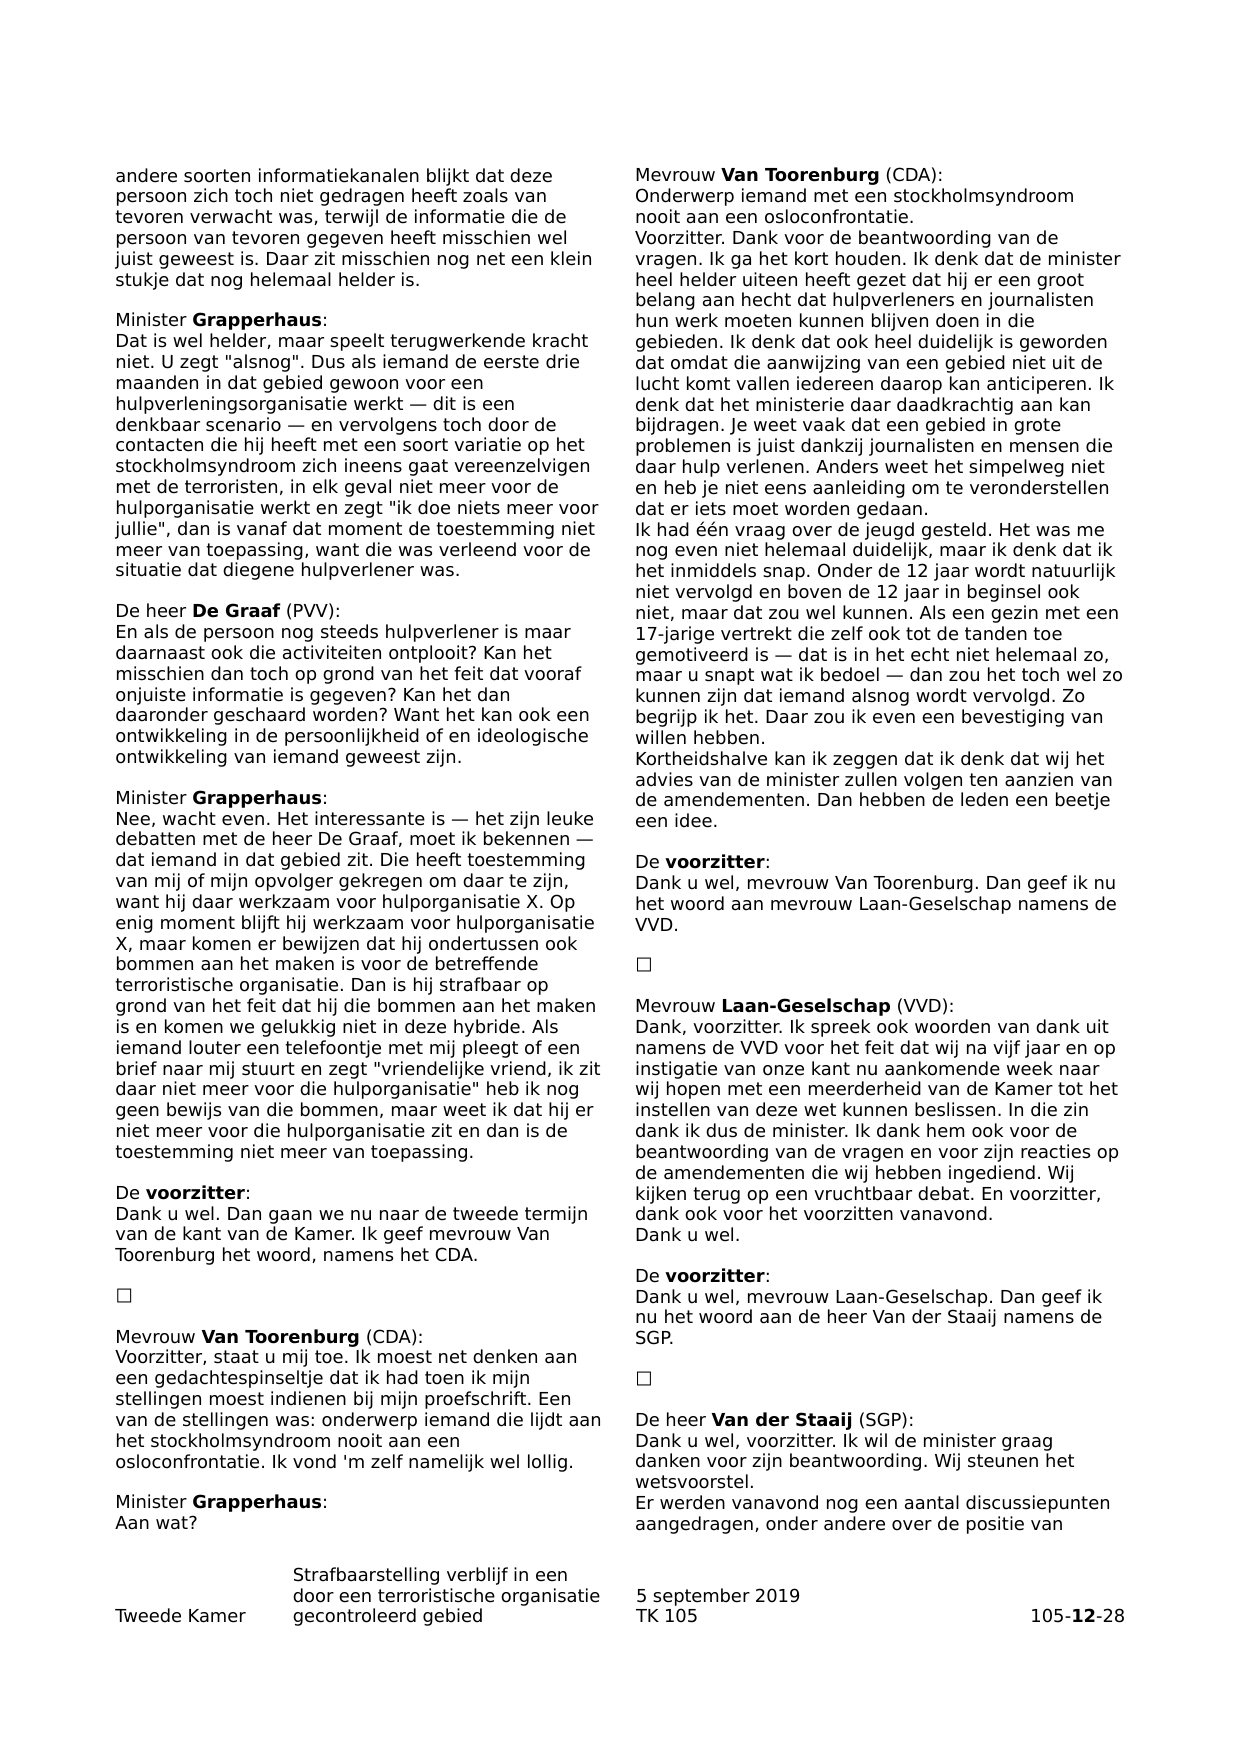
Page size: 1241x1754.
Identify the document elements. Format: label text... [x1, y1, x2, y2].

text Er werden vanavond nog een aantal discussiepunten aangedragen, onder andere over de positie van [635, 1493, 1125, 1534]
text ⬜ [635, 955, 1125, 976]
text Voorzitter, staat u mij toe. Ik moest net denken aan een gedachtespinseltje dat ik had toen ik mijn stellingen moest indienen bij mijn proefschrift. Een van de stellingen was: onderwerp iemand die lijdt aan het stockholmsyndroom nooit aan een osloconfrontatie. Ik vond 'm zelf namelijk wel lollig. [115, 1347, 605, 1472]
text Onderwerp iemand met een stockholmsyndroom nooit aan een osloconfrontatie. [635, 186, 1125, 228]
text Dank, voorzitter. Ik spreek ook woorden van dank uit namens de VVD voor het feit dat wij na vijf jaar en op instigatie van onze kant nu aankomende week naar wij hopen met een meerderheid van de Kamer tot het instellen van deze wet kunnen beslissen. In die zin dank ik dus de minister. Ik dank hem ook voor de beantwoording van de vragen en voor zijn reacties op de amendementen die wij hebben ingediend. Wij kijken terug op een vruchtbaar debat. En voorzitter, dank ook voor het voorzitten vanavond. [635, 1017, 1125, 1225]
text De heer Van der Staaij (SGP): [635, 1410, 1125, 1430]
text Mevrouw Van Toorenburg (CDA): [635, 165, 1125, 186]
text De voorzitter: [115, 1182, 605, 1203]
text Nee, wacht even. Het interessante is — het zijn leuke debatten met de heer De Graaf, moet ik bekennen — dat iemand in dat gebied zit. Die heeft toestemming van mij of mijn opvolger gekregen om daar te zijn, want hij daar werkzaam voor hulporganisatie X. Op enig moment blijft hij werkzaam voor hulporganisatie X, maar komen er bewijzen dat hij ondertussen ook bommen aan het maken is voor de betreffende terroristische organisatie. Dan is hij strafbaar op grond van het feit dat hij die bommen aan het maken is en komen we gelukkig niet in deze hybride. Als iemand louter een telefoontje met mij pleegt of een brief naar mij stuurt en zegt "vriendelijke vriend, ik zit daar niet meer voor die hulporganisatie" heb ik nog geen bewijs van die bommen, maar weet ik dat hij er niet meer voor die hulporganisatie zit en dan is de toestemming niet meer van toepassing. [115, 808, 605, 1162]
text Dat is wel helder, maar speelt terugwerkende kracht niet. U zegt "alsnog". Dus als iemand de eerste drie maanden in dat gebied gewoon voor een hulpverleningsorganisatie werkt — dit is een denkbaar scenario — en vervolgens toch door de contacten die hij heeft met een soort variatie op het stockholmsyndroom zich ineens gaat vereenzelvigen met de terroristen, in elk geval niet meer voor de hulporganisatie werkt en zegt "ik doe niets meer voor jullie", dan is vanaf dat moment de toestemming niet meer van toepassing, want die was verleend voor de situatie dat diegene hulpverlener was. [115, 331, 605, 581]
text Kortheidshalve kan ik zeggen dat ik denk dat wij het advies van de minister zullen volgen ten aanzien van de amendementen. Dan hebben de leden een beetje een idee. [635, 748, 1125, 832]
text Dank u wel, voorzitter. Ik wil de minister graag danken voor zijn beantwoording. Wij steunen het wetsvoorstel. [635, 1430, 1125, 1493]
text Minister Grapperhaus: [115, 1492, 605, 1513]
text Mevrouw Van Toorenburg (CDA): [115, 1326, 605, 1347]
text Dank u wel. Dan gaan we nu naar de tweede termijn van de kant van de Kamer. Ik geef mevrouw Van Toorenburg het woord, namens het CDA. [115, 1203, 605, 1266]
text Ik had één vraag over de jeugd gesteld. Het was me nog even niet helemaal duidelijk, maar ik denk dat ik het inmiddels snap. Onder de 12 jaar wordt natuurlijk niet vervolgd en boven de 12 jaar in beginsel ook niet, maar dat zou wel kunnen. Als een gezin met een 17-jarige vertrekt die zelf ook tot de tanden toe gemotiveerd is — dat is in het echt niet helemaal zo, maar u snapt wat ik bedoel — dan zou het toch wel zo kunnen zijn dat iemand alsnog wordt vervolgd. Zo begrijp ik het. Daar zou ik even een bevestiging van willen hebben. [635, 519, 1125, 748]
text En als de persoon nog steeds hulpverlener is maar daarnaast ook die activiteiten ontplooit? Kan het misschien dan toch op grond van het feit dat vooraf onjuiste informatie is gegeven? Kan het dan daaronder geschaard worden? Want het kan ook een ontwikkeling in de persoonlijkheid of en ideologische ontwikkeling van iemand geweest zijn. [115, 622, 605, 768]
text Dank u wel, mevrouw Van Toorenburg. Dan geef ik nu het woord aan mevrouw Laan-Geselschap namens de VVD. [635, 873, 1125, 935]
text Aan wat? [115, 1513, 605, 1534]
text Mevrouw Laan-Geselschap (VVD): [635, 996, 1125, 1017]
text De voorzitter: [635, 852, 1125, 873]
text ⬜ [115, 1286, 605, 1306]
text Minister Grapperhaus: [115, 788, 605, 808]
text De heer De Graaf (PVV): [115, 601, 605, 622]
text Voorzitter. Dank voor de beantwoording van de vragen. Ik ga het kort houden. Ik denk dat de minister heel helder uiteen heeft gezet dat hij er een groot belang aan hecht dat hulpverleners en journalisten hun werk moeten kunnen blijven doen in die gebieden. Ik denk dat ook heel duidelijk is geworden dat omdat die aanwijzing van een gebied niet uit de lucht komt vallen iedereen daarop kan anticiperen. Ik denk dat het ministerie daar daadkrachtig aan kan bijdragen. Je weet vaak dat een gebied in grote problemen is juist dankzij journalisten en mensen die daar hulp verlenen. Anders weet het simpelweg niet en heb je niet eens aanleiding om te veronderstellen dat er iets moet worden gedaan. [635, 228, 1125, 519]
text Dank u wel, mevrouw Laan-Geselschap. Dan geef ik nu het woord aan de heer Van der Staaij namens de SGP. [635, 1286, 1125, 1349]
text Minister Grapperhaus: [115, 310, 605, 331]
text Dank u wel. [635, 1225, 1125, 1246]
text ⬜ [635, 1369, 1125, 1390]
text De voorzitter: [635, 1266, 1125, 1286]
text andere soorten informatiekanalen blijkt dat deze persoon zich toch niet gedragen heeft zoals van tevoren verwacht was, terwijl de informatie die de persoon van tevoren gegeven heeft misschien wel juist geweest is. Daar zit misschien nog net een klein stukje dat nog helemaal helder is. [115, 165, 605, 290]
